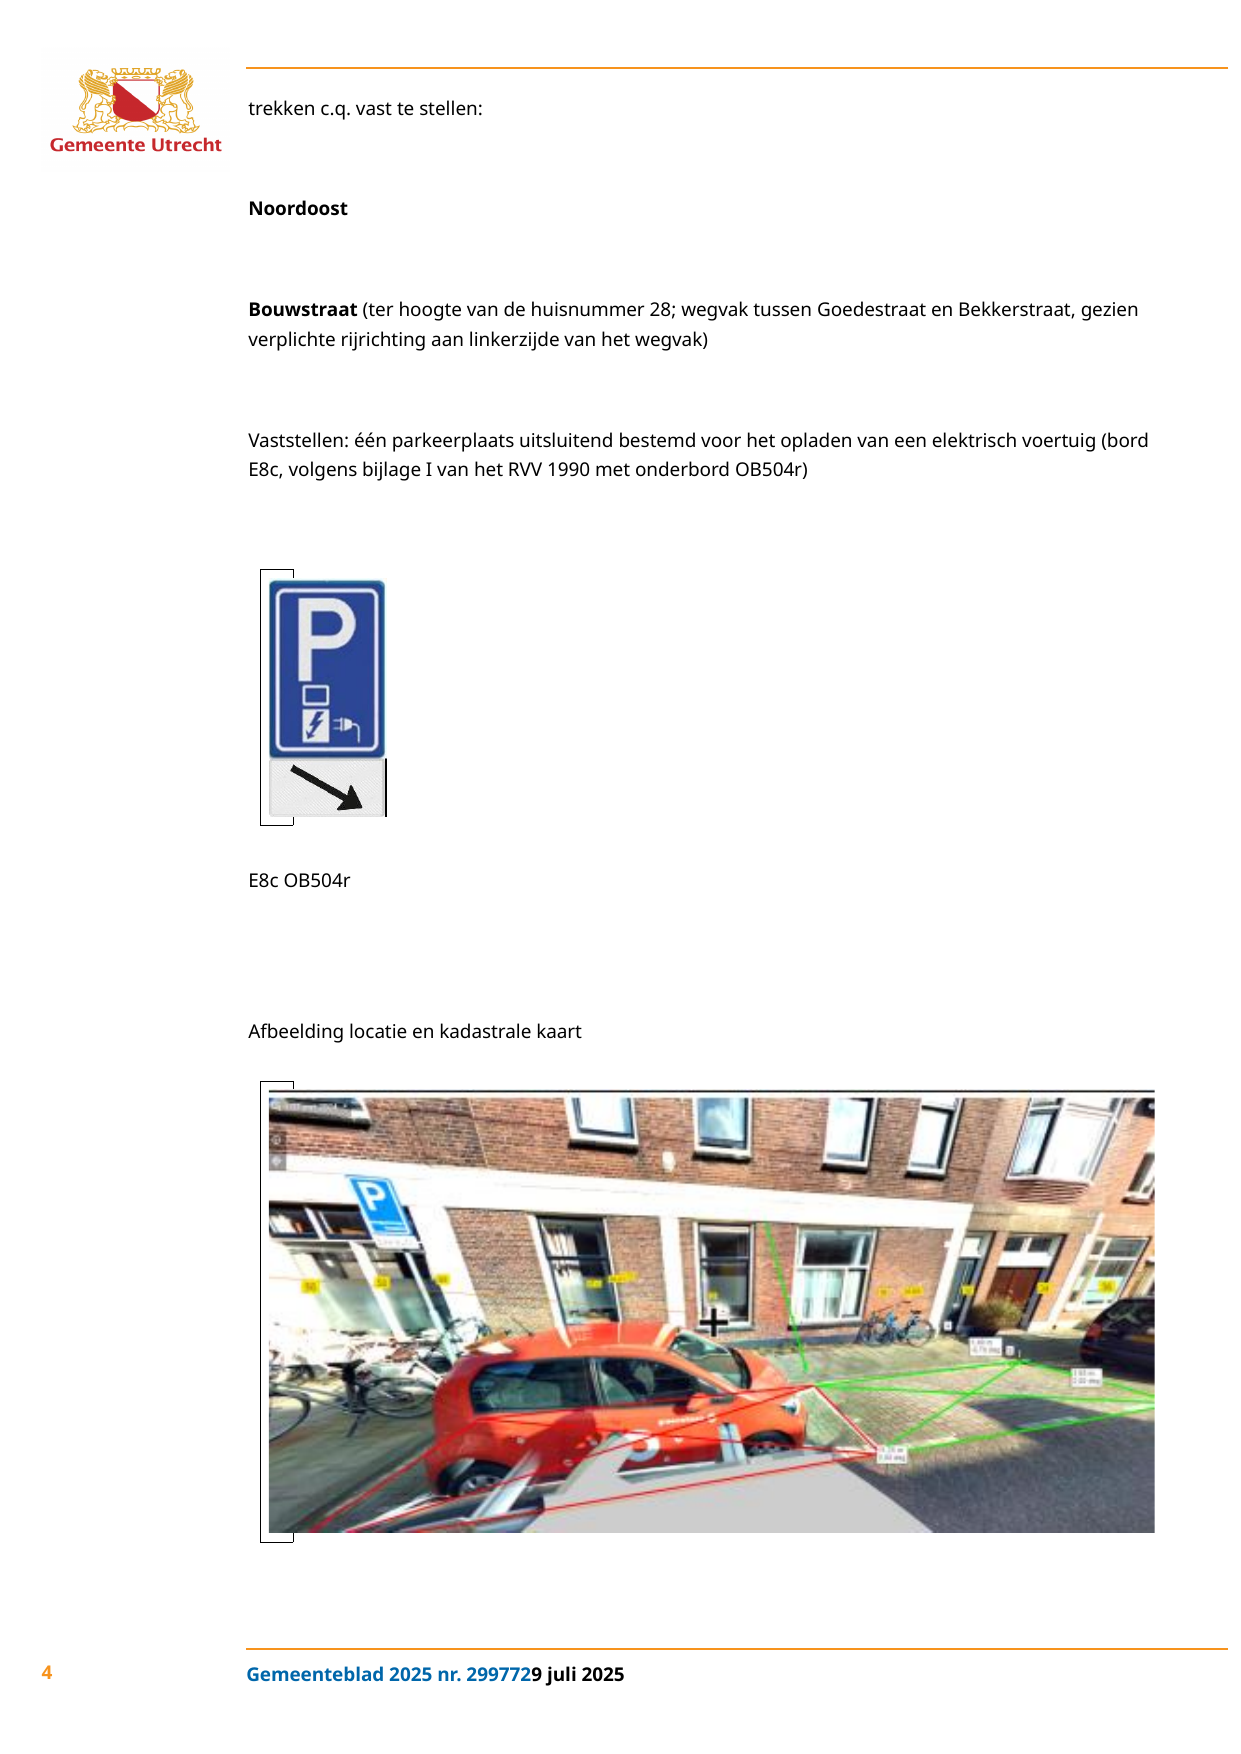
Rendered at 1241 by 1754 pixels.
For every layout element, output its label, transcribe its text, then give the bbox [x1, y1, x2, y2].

text trekken c.q. vast te stellen: [248, 95, 1152, 121]
text Afbeelding locatie en kadastrale kaart [248, 1018, 1152, 1044]
text E8c OB504r [248, 867, 1152, 893]
picture [268, 578, 387, 817]
text Bouwstraat (ter hoogte van de huisnummer 28; wegvak tussen Goedestraat en Bekkerstraat, gezien verplichte rijrichting aan linkerzijde van het wegvak) [248, 296, 1152, 352]
picture [41, 47, 231, 172]
text Vaststellen: één parkeerplaats uitsluitend bestemd voor het opladen van een elektrisch voertuig (bord E8c, volgens bijlage I van het RVV 1990 met onderbord OB504r) [248, 427, 1152, 482]
picture [268, 1089, 1155, 1533]
text Noordoost [248, 196, 1152, 221]
